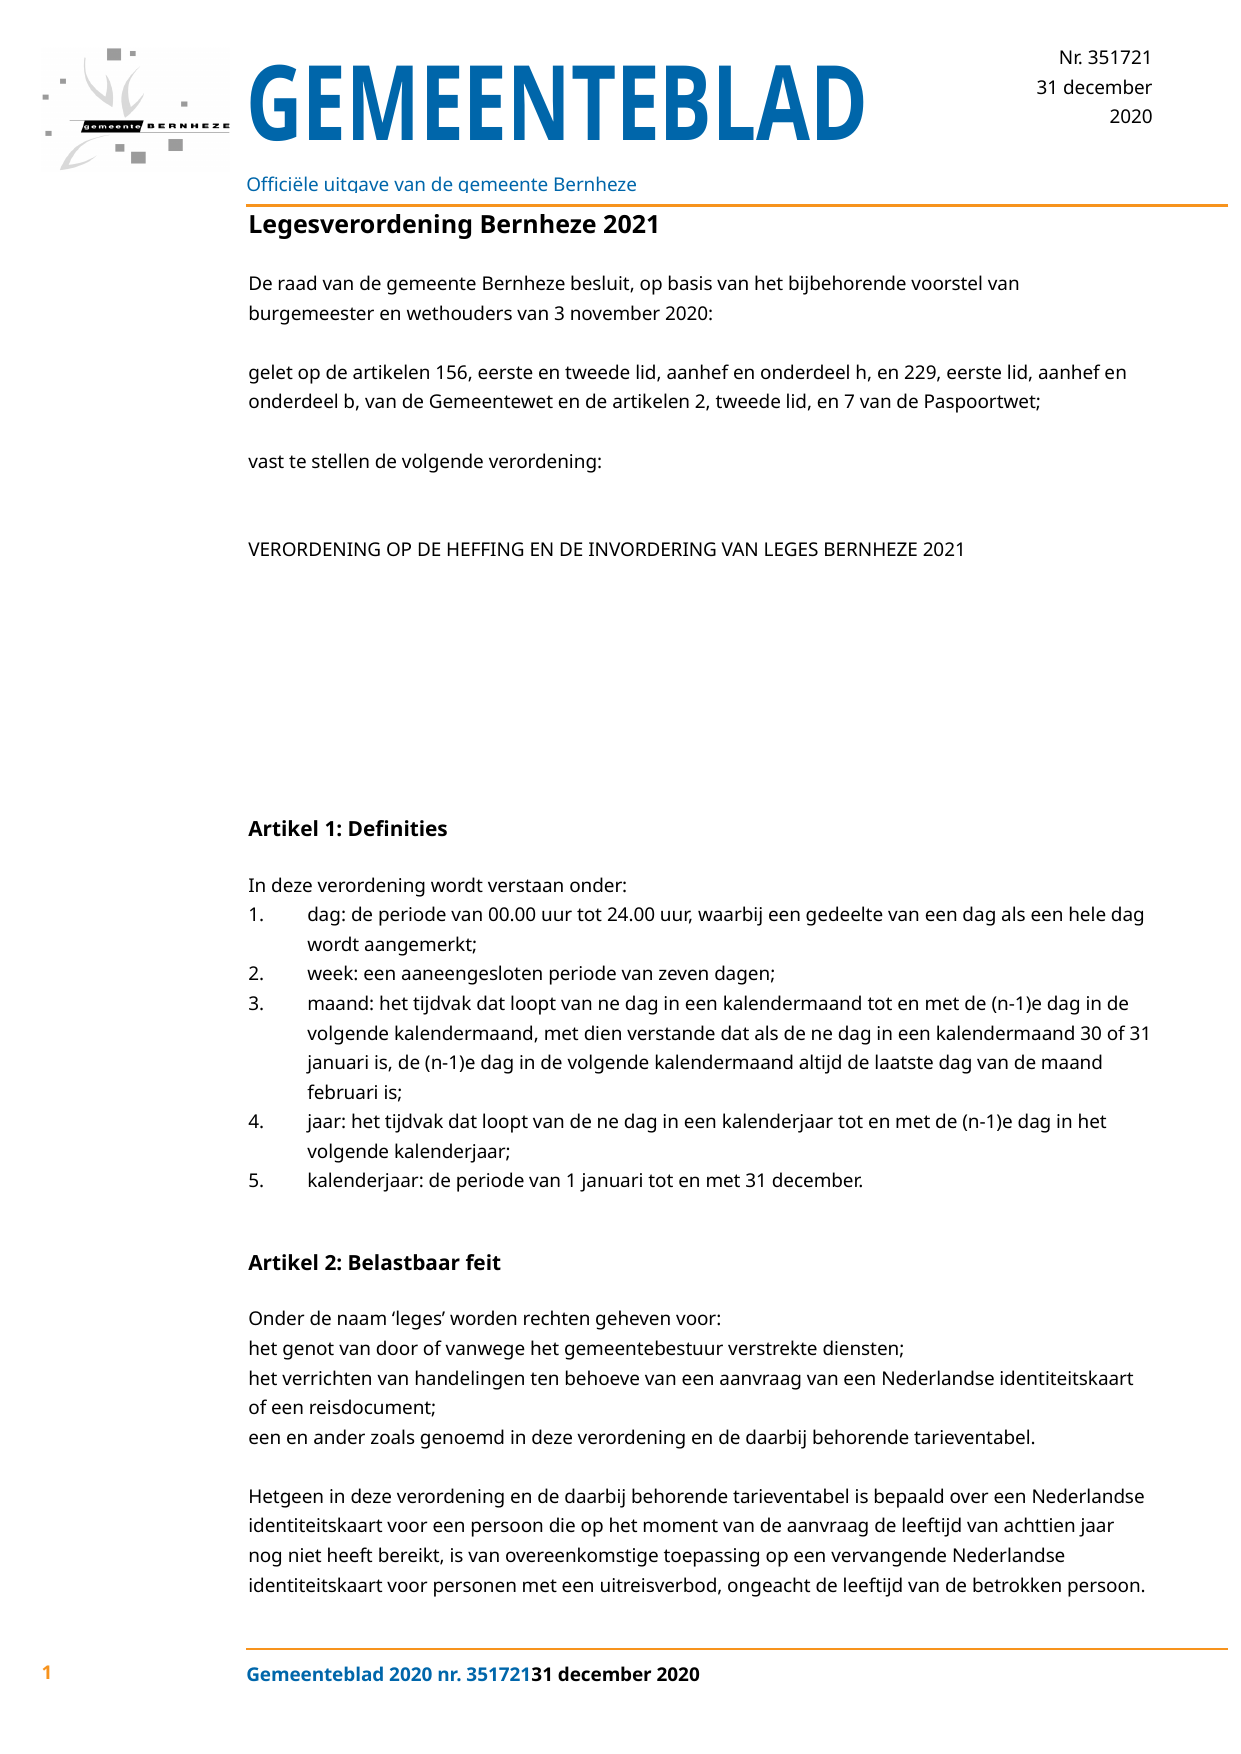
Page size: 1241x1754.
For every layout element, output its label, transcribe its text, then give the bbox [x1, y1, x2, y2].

text gelet op de artikelen 156, eerste en tweede lid, aanhef en onderdeel h, en 229, eerste lid, aanhef en onderdeel b, van de Gemeentewet en de artikelen 2, tweede lid, en 7 van de Paspoortwet; [248, 359, 1152, 414]
text VERORDENING OP DE HEFFING EN DE INVORDERING VAN LEGES BERNHEZE 2021 [248, 537, 1152, 562]
text De raad van de gemeente Bernheze besluit, op basis van het bijbehorende voorstel van [248, 270, 1152, 296]
text Artikel 1: Definities [248, 814, 1152, 842]
text Onder de naam ‘leges’ worden rechten geheven voor: [248, 1306, 1152, 1331]
text Legesverordening Bernheze 2021 [248, 207, 1152, 241]
text het verrichten van handelingen ten behoeve van een aanvraag van een Nederlandse identiteitskaart of een reisdocument; [248, 1365, 1152, 1420]
text het genot van door of vanwege het gemeentebestuur verstrekte diensten; [248, 1335, 1152, 1361]
text In deze verordening wordt verstaan onder: [248, 872, 1152, 897]
list jaar: het tijdvak dat loopt van de ne dag in een kalenderjaar tot en met de (n-1)e dag in het volgende kalenderjaar; [248, 1108, 1152, 1164]
list kalenderjaar: de periode van 1 januari tot en met 31 december. [248, 1168, 1152, 1193]
picture [41, 47, 231, 172]
list dag: de periode van 00.00 uur tot 24.00 uur, waarbij een gedeelte van een dag als een hele dag wordt aangemerkt; [248, 901, 1152, 957]
text Hetgeen in deze verordening en de daarbij behorende tarieventabel is bepaald over een Nederlandse identiteitskaart voor een persoon die op het moment van de aanvraag de leeftijd van achttien jaar nog niet heeft bereikt, is van overeenkomstige toepassing op een vervangende Nederlandse identiteitskaart voor personen met een uitreisverbod, ongeacht de leeftijd van de betrokken persoon. [248, 1483, 1152, 1598]
text een en ander zoals genoemd in deze verordening en de daarbij behorende tarieventabel. [248, 1424, 1152, 1450]
text burgemeester en wethouders van 3 november 2020: [248, 300, 1152, 326]
list maand: het tijdvak dat loopt van ne dag in een kalendermaand tot en met de (n-1)e dag in de volgende kalendermaand, met dien verstande dat als de ne dag in een kalendermaand 30 of 31 januari is, de (n-1)e dag in de volgende kalendermaand altijd de laatste dag van de maand februari is; [248, 990, 1152, 1104]
list week: een aaneengesloten periode van zeven dagen; [248, 961, 1152, 986]
text Artikel 2: Belastbaar feit [248, 1248, 1152, 1276]
text vast te stellen de volgende verordening: [248, 448, 1152, 473]
